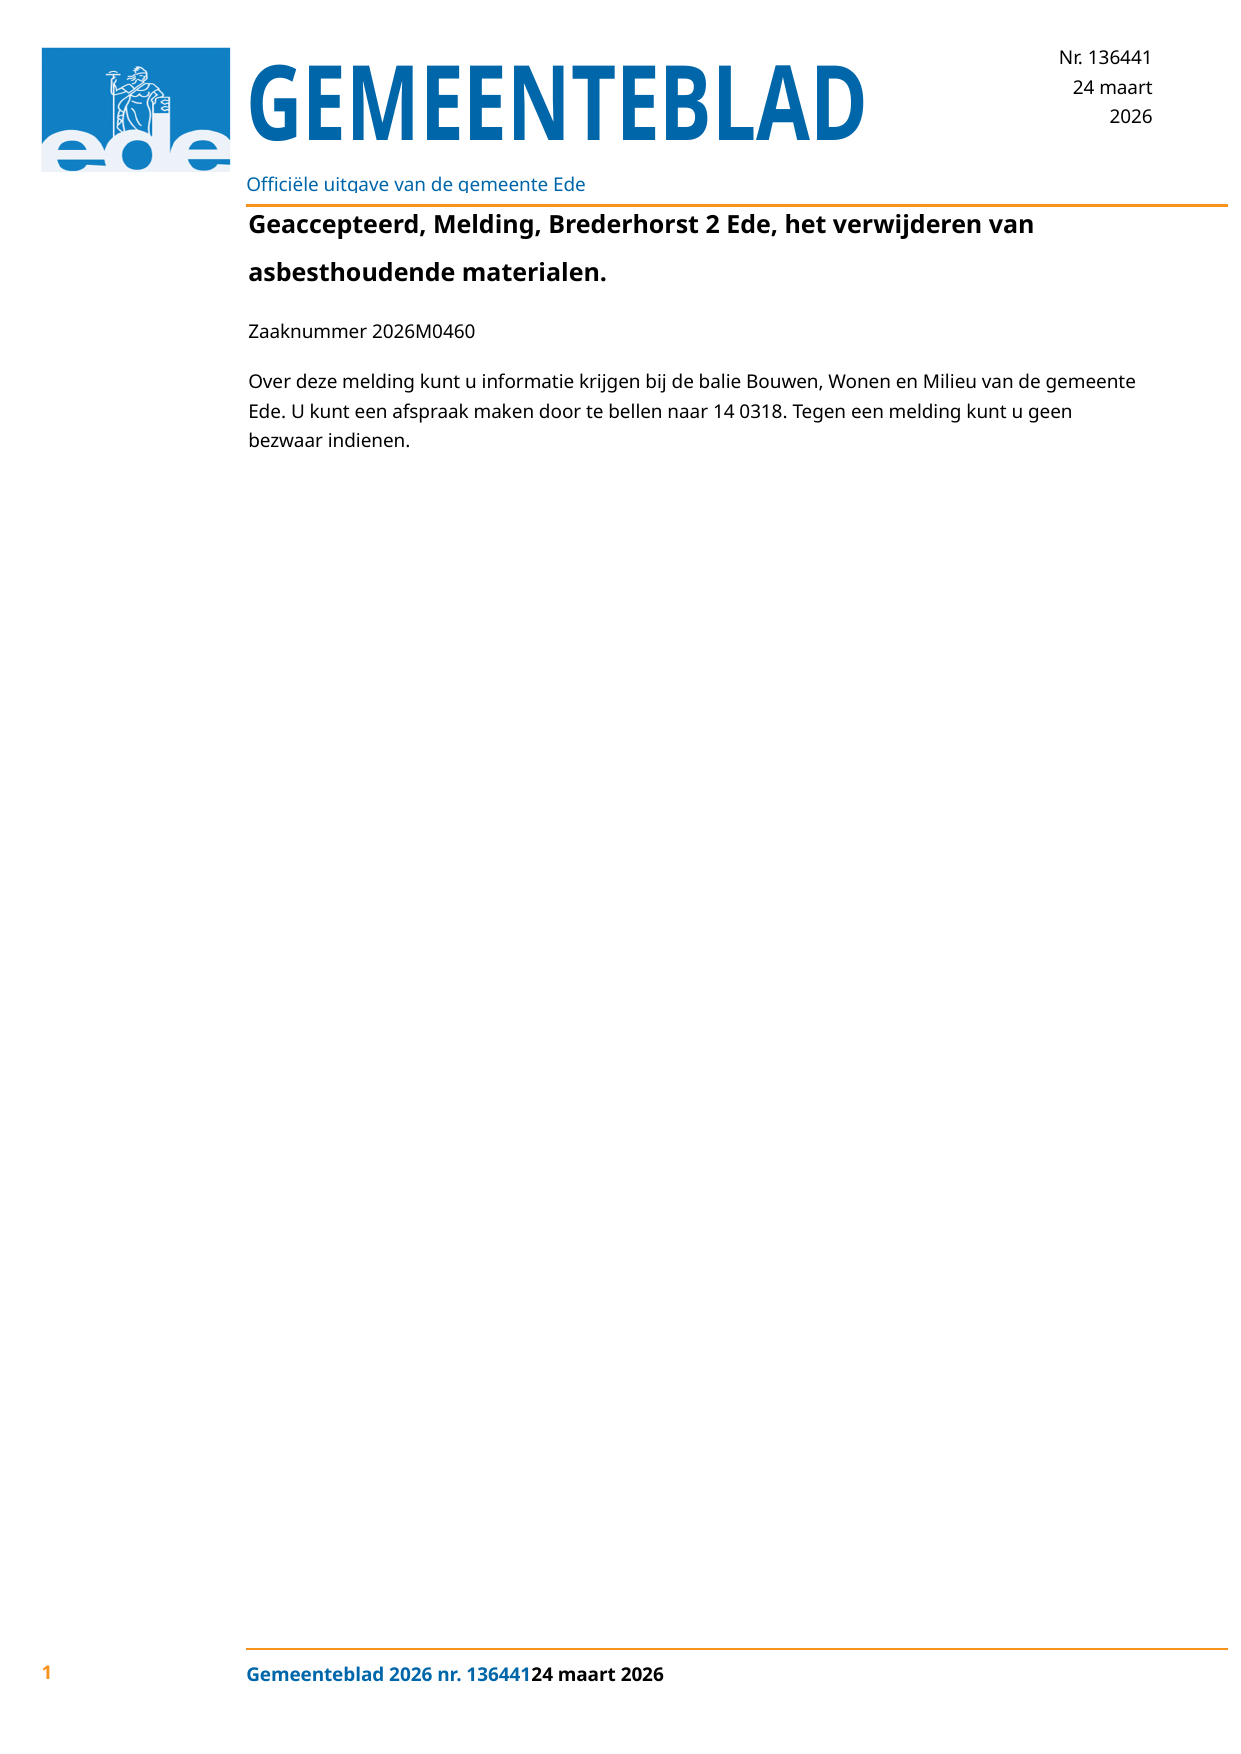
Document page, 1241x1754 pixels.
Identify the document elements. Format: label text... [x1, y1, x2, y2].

text Over deze melding kunt u informatie krijgen bij de balie Bouwen, Wonen en Milieu van de gemeente Ede. U kunt een afspraak maken door te bellen naar 14 0318. Tegen een melding kunt u geen bezwaar indienen. [248, 368, 1152, 453]
text Geaccepteerd, Melding, Brederhorst 2 Ede, het verwijderen van asbesthoudende materialen. [248, 207, 1152, 288]
text Zaaknummer 2026M0460 [248, 318, 1152, 344]
picture [41, 47, 231, 172]
